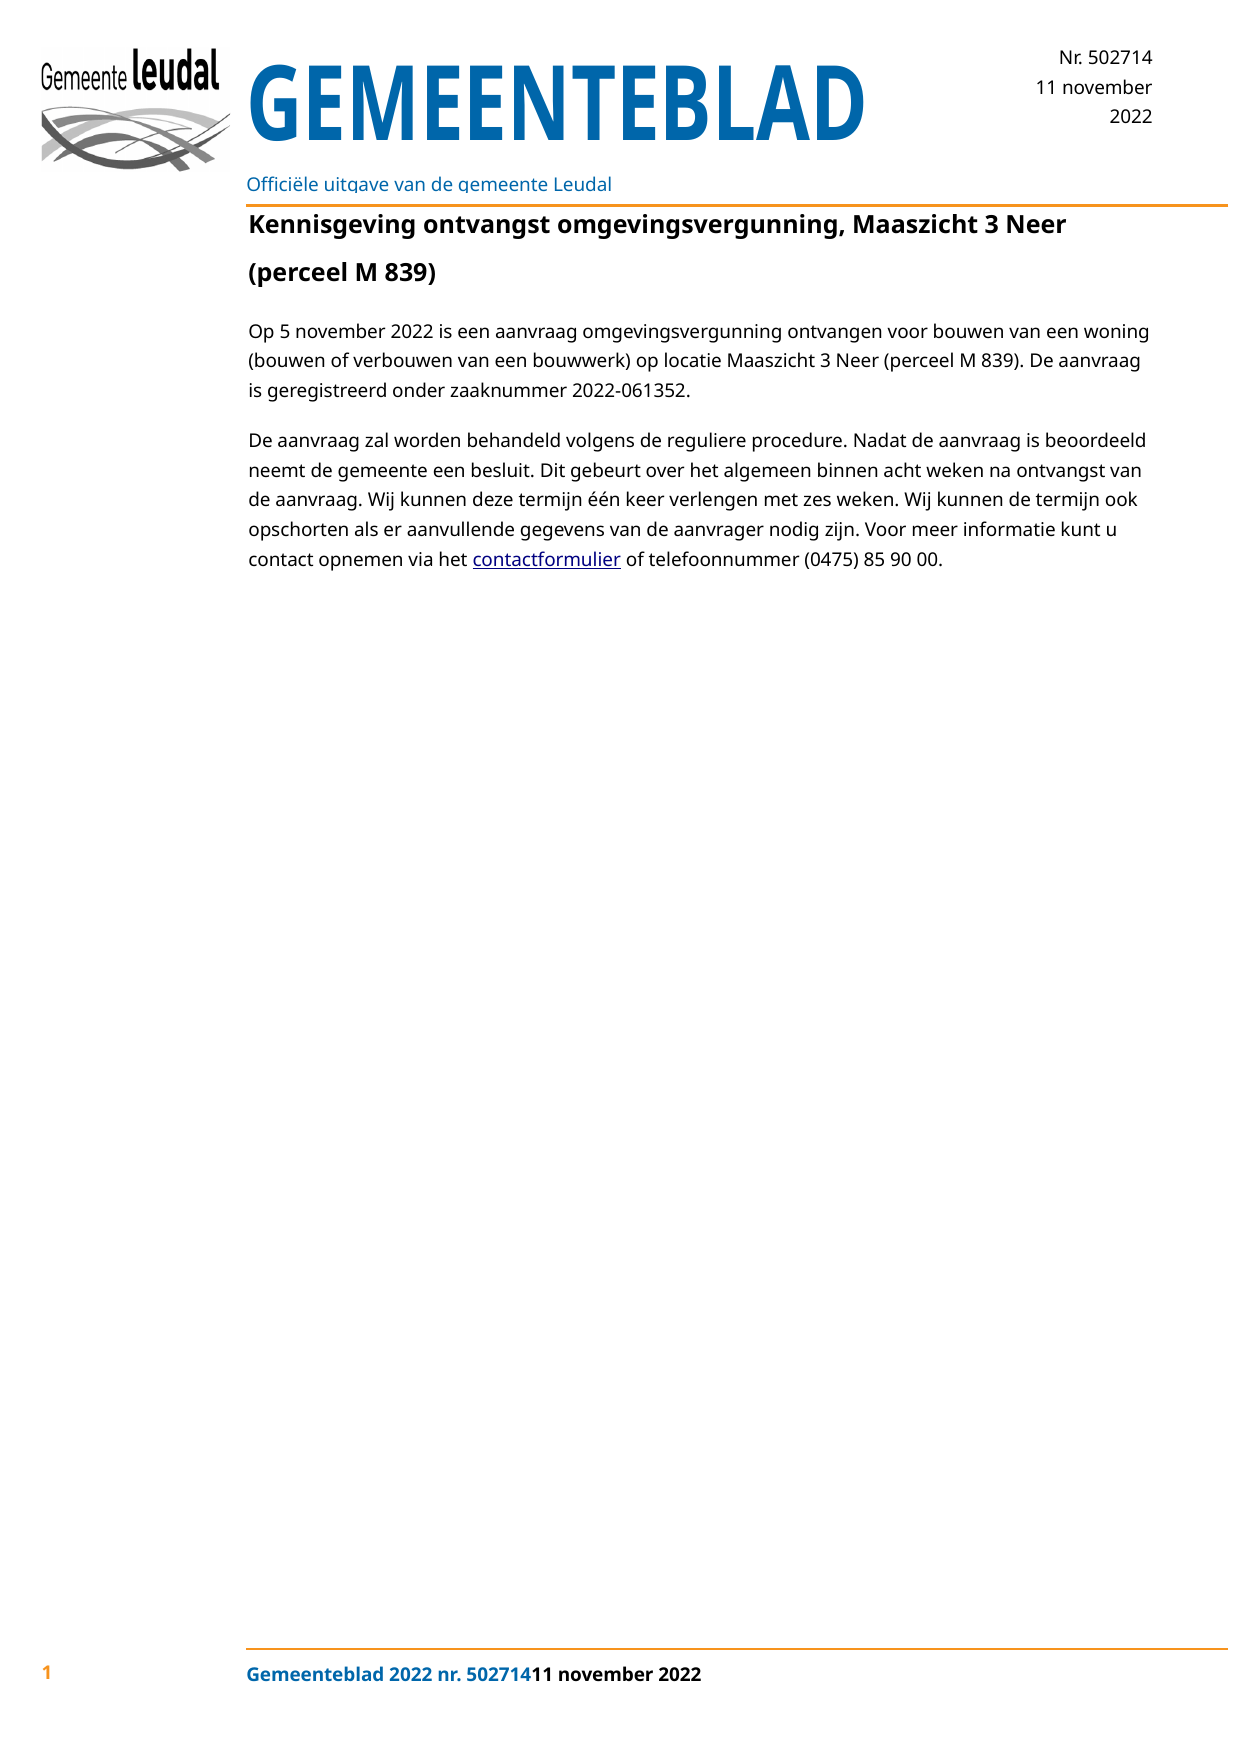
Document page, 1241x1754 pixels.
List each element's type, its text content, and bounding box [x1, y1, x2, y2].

picture [41, 47, 231, 172]
text De aanvraag zal worden behandeld volgens de reguliere procedure. Nadat de aanvraag is beoordeeld neemt de gemeente een besluit. Dit gebeurt over het algemeen binnen acht weken na ontvangst van de aanvraag. Wij kunnen deze termijn één keer verlengen met zes weken. Wij kunnen de termijn ook opschorten als er aanvullende gegevens van de aanvrager nodig zijn. Voor meer informatie kunt u contact opnemen via het contactformulier of telefoonnummer (0475) 85 90 00. [248, 427, 1152, 572]
text Op 5 november 2022 is een aanvraag omgevingsvergunning ontvangen voor bouwen van een woning (bouwen of verbouwen van een bouwwerk) op locatie Maaszicht 3 Neer (perceel M 839). De aanvraag is geregistreerd onder zaaknummer 2022-061352. [248, 318, 1152, 403]
text Kennisgeving ontvangst omgevingsvergunning, Maaszicht 3 Neer (perceel M 839) [248, 207, 1152, 288]
